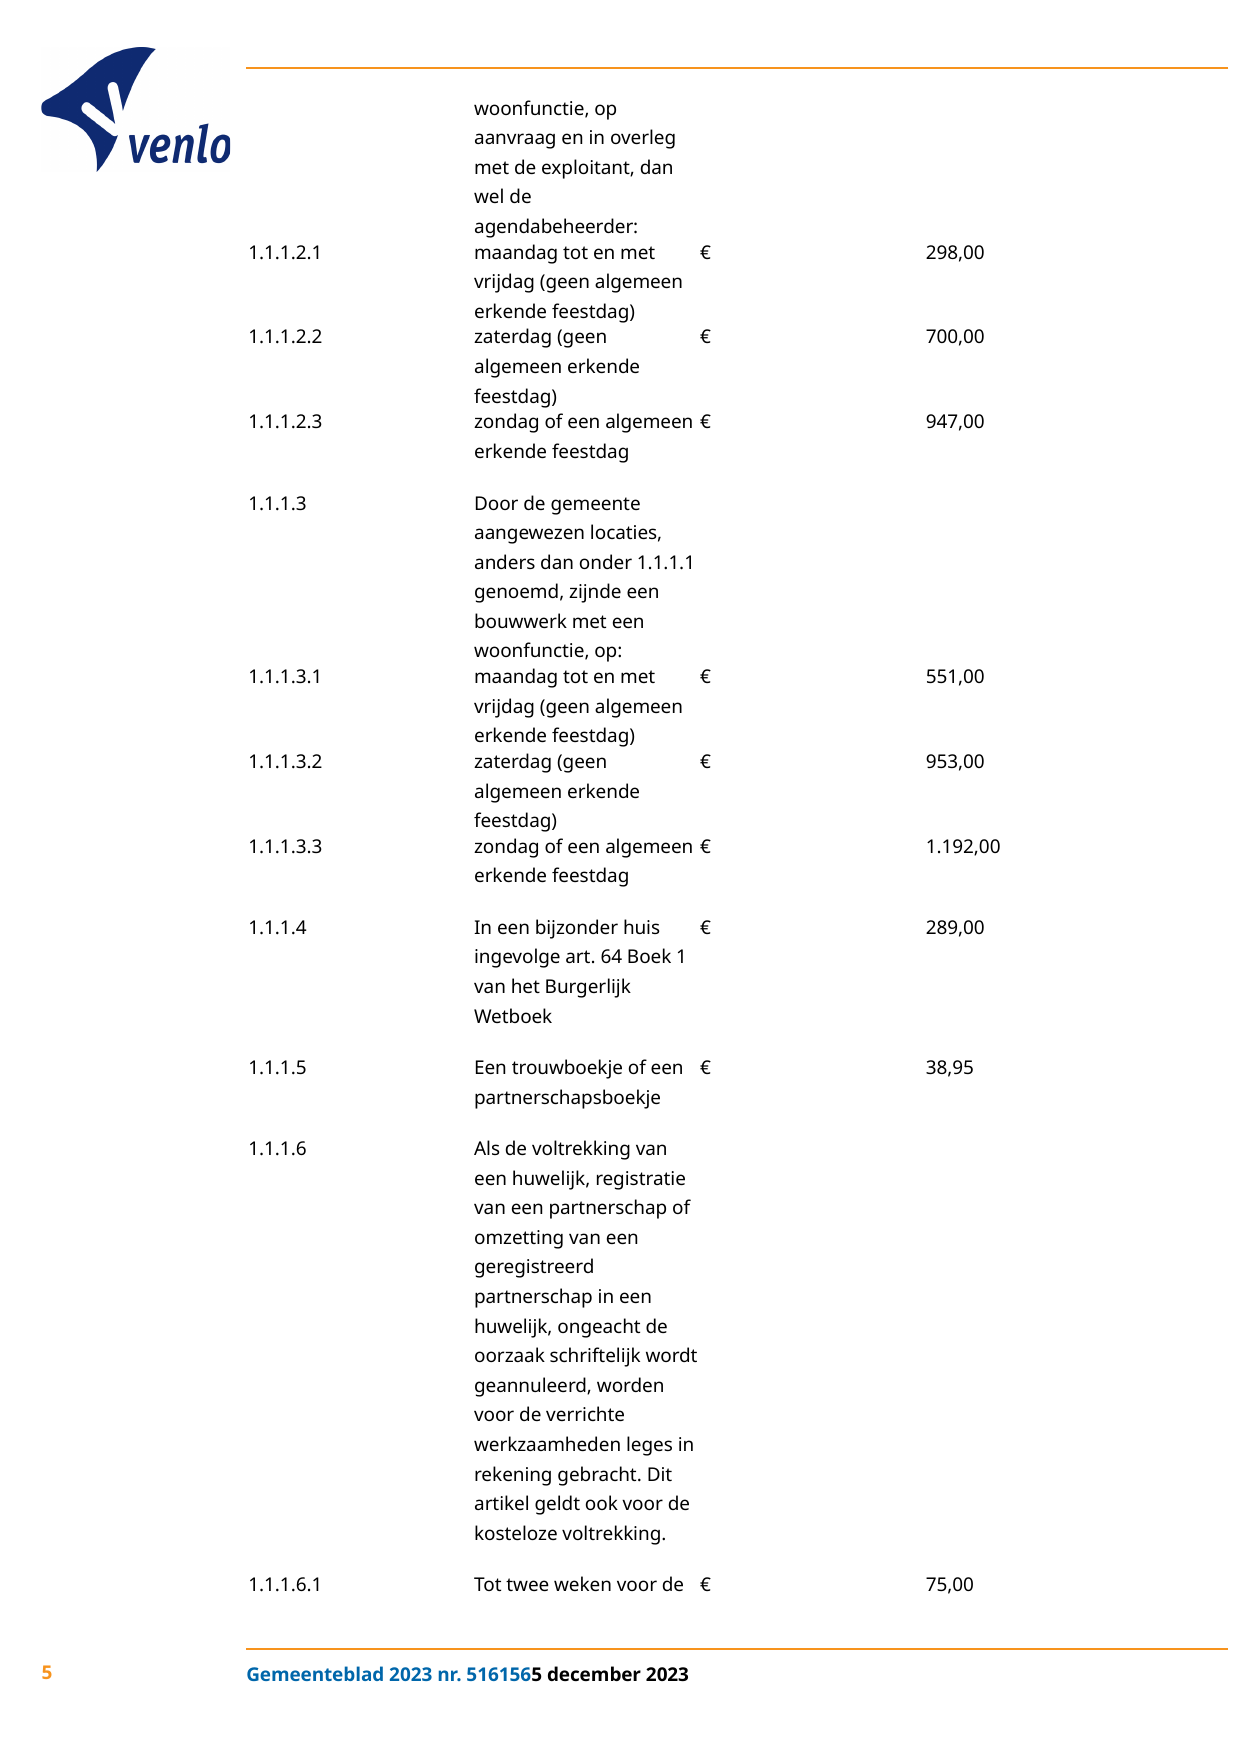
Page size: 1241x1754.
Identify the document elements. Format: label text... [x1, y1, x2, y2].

table_cell [474, 1029, 700, 1054]
table_cell [700, 490, 926, 663]
table_cell Door de gemeente aangewezen locaties, anders dan onder 1.1.1.1 genoemd, zijnde een bouwwerk met een woonfunctie, op: [474, 490, 700, 663]
table_cell [926, 889, 1152, 914]
table_cell [700, 1546, 926, 1571]
table_cell 953,00 [926, 748, 1152, 833]
table_cell [700, 889, 926, 914]
table_cell [474, 889, 700, 914]
table_cell zondag of een algemeen erkende feestdag [474, 833, 700, 888]
table_cell € [700, 324, 926, 409]
table_cell [700, 95, 926, 239]
table_cell 1.1.1.4 [248, 914, 474, 1029]
table_cell [926, 490, 1152, 663]
table_cell 75,00 [926, 1571, 1152, 1597]
table_cell € [700, 663, 926, 748]
table_cell maandag tot en met vrijdag (geen algemeen erkende feestdag) [474, 663, 700, 748]
table_cell [248, 1546, 474, 1571]
table_cell 1.1.1.2.1 [248, 239, 474, 324]
table_cell [248, 889, 474, 914]
table_cell 1.1.1.2.3 [248, 409, 474, 464]
table_cell [700, 1029, 926, 1054]
table_cell [248, 1029, 474, 1054]
table_cell 1.1.1.3 [248, 490, 474, 663]
table_cell € [700, 239, 926, 324]
table_cell Als de voltrekking van een huwelijk, registratie van een partnerschap of omzetting van een geregistreerd partnerschap in een huwelijk, ongeacht de oorzaak schriftelijk wordt geannuleerd, worden voor de verrichte werkzaamheden leges in rekening gebracht. Dit artikel geldt ook voor de kosteloze voltrekking. [474, 1135, 700, 1546]
table_cell Een trouwboekje of een partnerschapsboekje [474, 1054, 700, 1110]
table_cell [474, 1110, 700, 1135]
table_cell 289,00 [926, 914, 1152, 1029]
table_cell [926, 1135, 1152, 1546]
table_cell zondag of een algemeen erkende feestdag [474, 409, 700, 464]
table_cell 298,00 [926, 239, 1152, 324]
table_cell 1.1.1.2.2 [248, 324, 474, 409]
table_cell zaterdag (geen algemeen erkende feestdag) [474, 748, 700, 833]
table_cell 1.1.1.6 [248, 1135, 474, 1546]
table_cell [926, 1546, 1152, 1571]
table_cell [926, 1110, 1152, 1135]
table_cell [700, 1135, 926, 1546]
table_cell 1.1.1.3.3 [248, 833, 474, 888]
table_cell 38,95 [926, 1054, 1152, 1110]
table_cell zaterdag (geen algemeen erkende feestdag) [474, 324, 700, 409]
table_cell [926, 464, 1152, 490]
table_cell [926, 95, 1152, 239]
table_cell 1.192,00 [926, 833, 1152, 888]
table_cell [700, 464, 926, 490]
table_cell Tot twee weken voor de [474, 1571, 700, 1597]
table_cell [474, 1546, 700, 1571]
table_cell € [700, 1571, 926, 1597]
table_cell [474, 464, 700, 490]
table_cell 1.1.1.6.1 [248, 1571, 474, 1597]
table_cell In een bijzonder huis ingevolge art. 64 Boek 1 van het Burgerlijk Wetboek [474, 914, 700, 1029]
table_cell 947,00 [926, 409, 1152, 464]
table_cell 551,00 [926, 663, 1152, 748]
table_cell woonfunctie, op aanvraag en in overleg met de exploitant, dan wel de agendabeheerder: [474, 95, 700, 239]
table_cell 1.1.1.5 [248, 1054, 474, 1110]
table_cell [248, 95, 474, 239]
table_cell [248, 464, 474, 490]
table_cell [248, 1110, 474, 1135]
table_cell [700, 1110, 926, 1135]
table_cell € [700, 1054, 926, 1110]
table_cell € [700, 833, 926, 888]
table_cell € [700, 409, 926, 464]
table_cell 700,00 [926, 324, 1152, 409]
table_cell [926, 1029, 1152, 1054]
table_cell € [700, 914, 926, 1029]
table_cell maandag tot en met vrijdag (geen algemeen erkende feestdag) [474, 239, 700, 324]
table_cell € [700, 748, 926, 833]
picture [41, 47, 231, 172]
table_cell 1.1.1.3.1 [248, 663, 474, 748]
table_cell 1.1.1.3.2 [248, 748, 474, 833]
